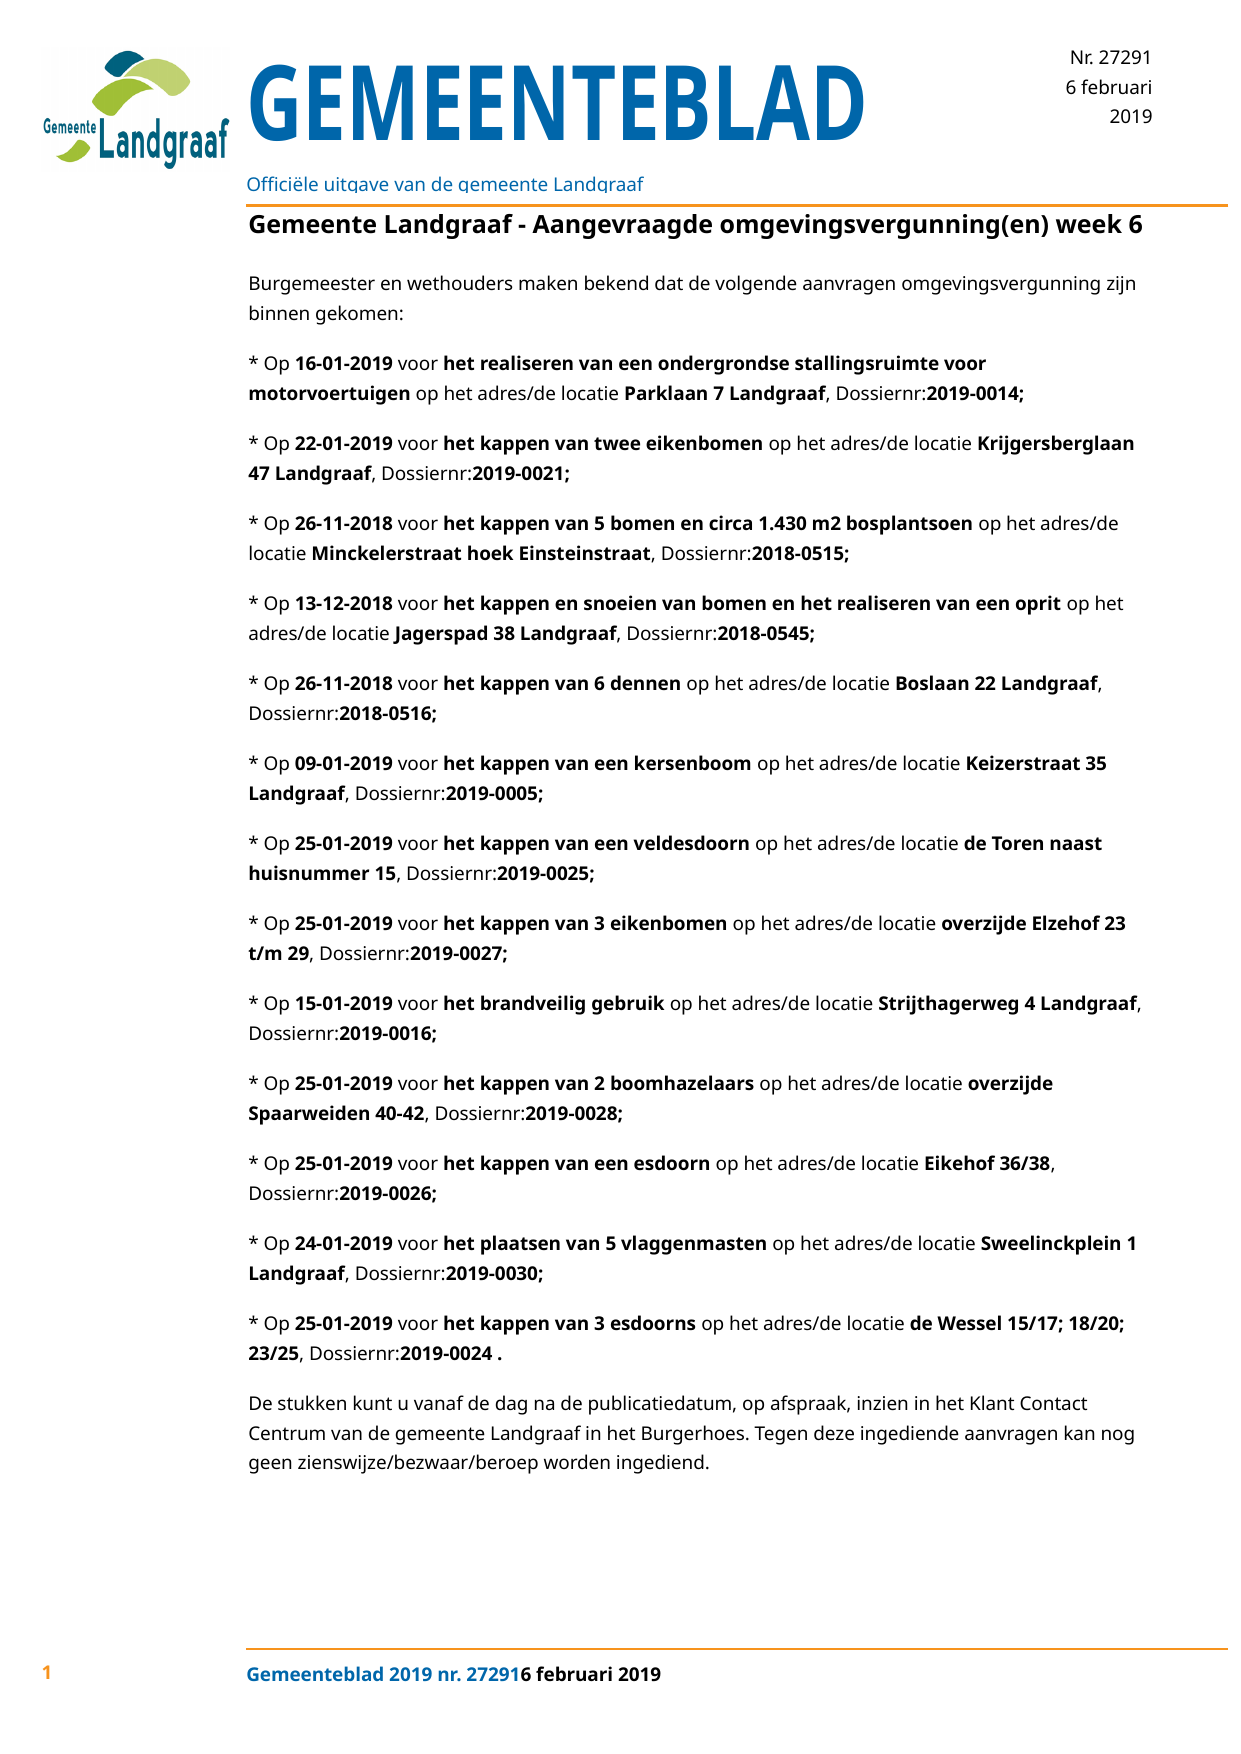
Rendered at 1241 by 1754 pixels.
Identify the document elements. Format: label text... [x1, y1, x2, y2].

text Gemeente Landgraaf - Aangevraagde omgevingsvergunning(en) week 6 [248, 207, 1152, 241]
text * Op 26-11-2018 voor het kappen van 6 dennen op het adres/de locatie Boslaan 22 Landgraaf, Dossiernr:2018-0516; [248, 670, 1152, 726]
text * Op 13-12-2018 voor het kappen en snoeien van bomen en het realiseren van een oprit op het adres/de locatie Jagerspad 38 Landgraaf, Dossiernr:2018-0545; [248, 590, 1152, 646]
text * Op 25-01-2019 voor het kappen van een esdoorn op het adres/de locatie Eikehof 36/38, Dossiernr:2019-0026; [248, 1150, 1152, 1206]
text De stukken kunt u vanaf de dag na de publicatiedatum, op afspraak, inzien in het Klant Contact Centrum van de gemeente Landgraaf in het Burgerhoes. Tegen deze ingediende aanvragen kan nog geen zienswijze/bezwaar/beroep worden ingediend. [248, 1390, 1152, 1475]
text * Op 09-01-2019 voor het kappen van een kersenboom op het adres/de locatie Keizerstraat 35 Landgraaf, Dossiernr:2019-0005; [248, 750, 1152, 806]
text * Op 15-01-2019 voor het brandveilig gebruik op het adres/de locatie Strijthagerweg 4 Landgraaf, Dossiernr:2019-0016; [248, 990, 1152, 1046]
text Burgemeester en wethouders maken bekend dat de volgende aanvragen omgevingsvergunning zijn binnen gekomen: [248, 270, 1152, 326]
text * Op 16-01-2019 voor het realiseren van een ondergrondse stallingsruimte voor motorvoertuigen op het adres/de locatie Parklaan 7 Landgraaf, Dossiernr:2019-0014; [248, 350, 1152, 406]
text * Op 25-01-2019 voor het kappen van 3 esdoorns op het adres/de locatie de Wessel 15/17; 18/20; 23/25, Dossiernr:2019-0024 . [248, 1310, 1152, 1366]
text * Op 25-01-2019 voor het kappen van 3 eikenbomen op het adres/de locatie overzijde Elzehof 23 t/m 29, Dossiernr:2019-0027; [248, 910, 1152, 966]
text * Op 25-01-2019 voor het kappen van een veldesdoorn op het adres/de locatie de Toren naast huisnummer 15, Dossiernr:2019-0025; [248, 830, 1152, 886]
text * Op 26-11-2018 voor het kappen van 5 bomen en circa 1.430 m2 bosplantsoen op het adres/de locatie Minckelerstraat hoek Einsteinstraat, Dossiernr:2018-0515; [248, 510, 1152, 566]
picture [41, 47, 231, 172]
text * Op 22-01-2019 voor het kappen van twee eikenbomen op het adres/de locatie Krijgersberglaan 47 Landgraaf, Dossiernr:2019-0021; [248, 430, 1152, 486]
text * Op 25-01-2019 voor het kappen van 2 boomhazelaars op het adres/de locatie overzijde Spaarweiden 40-42, Dossiernr:2019-0028; [248, 1070, 1152, 1126]
text * Op 24-01-2019 voor het plaatsen van 5 vlaggenmasten op het adres/de locatie Sweelinckplein 1 Landgraaf, Dossiernr:2019-0030; [248, 1230, 1152, 1286]
